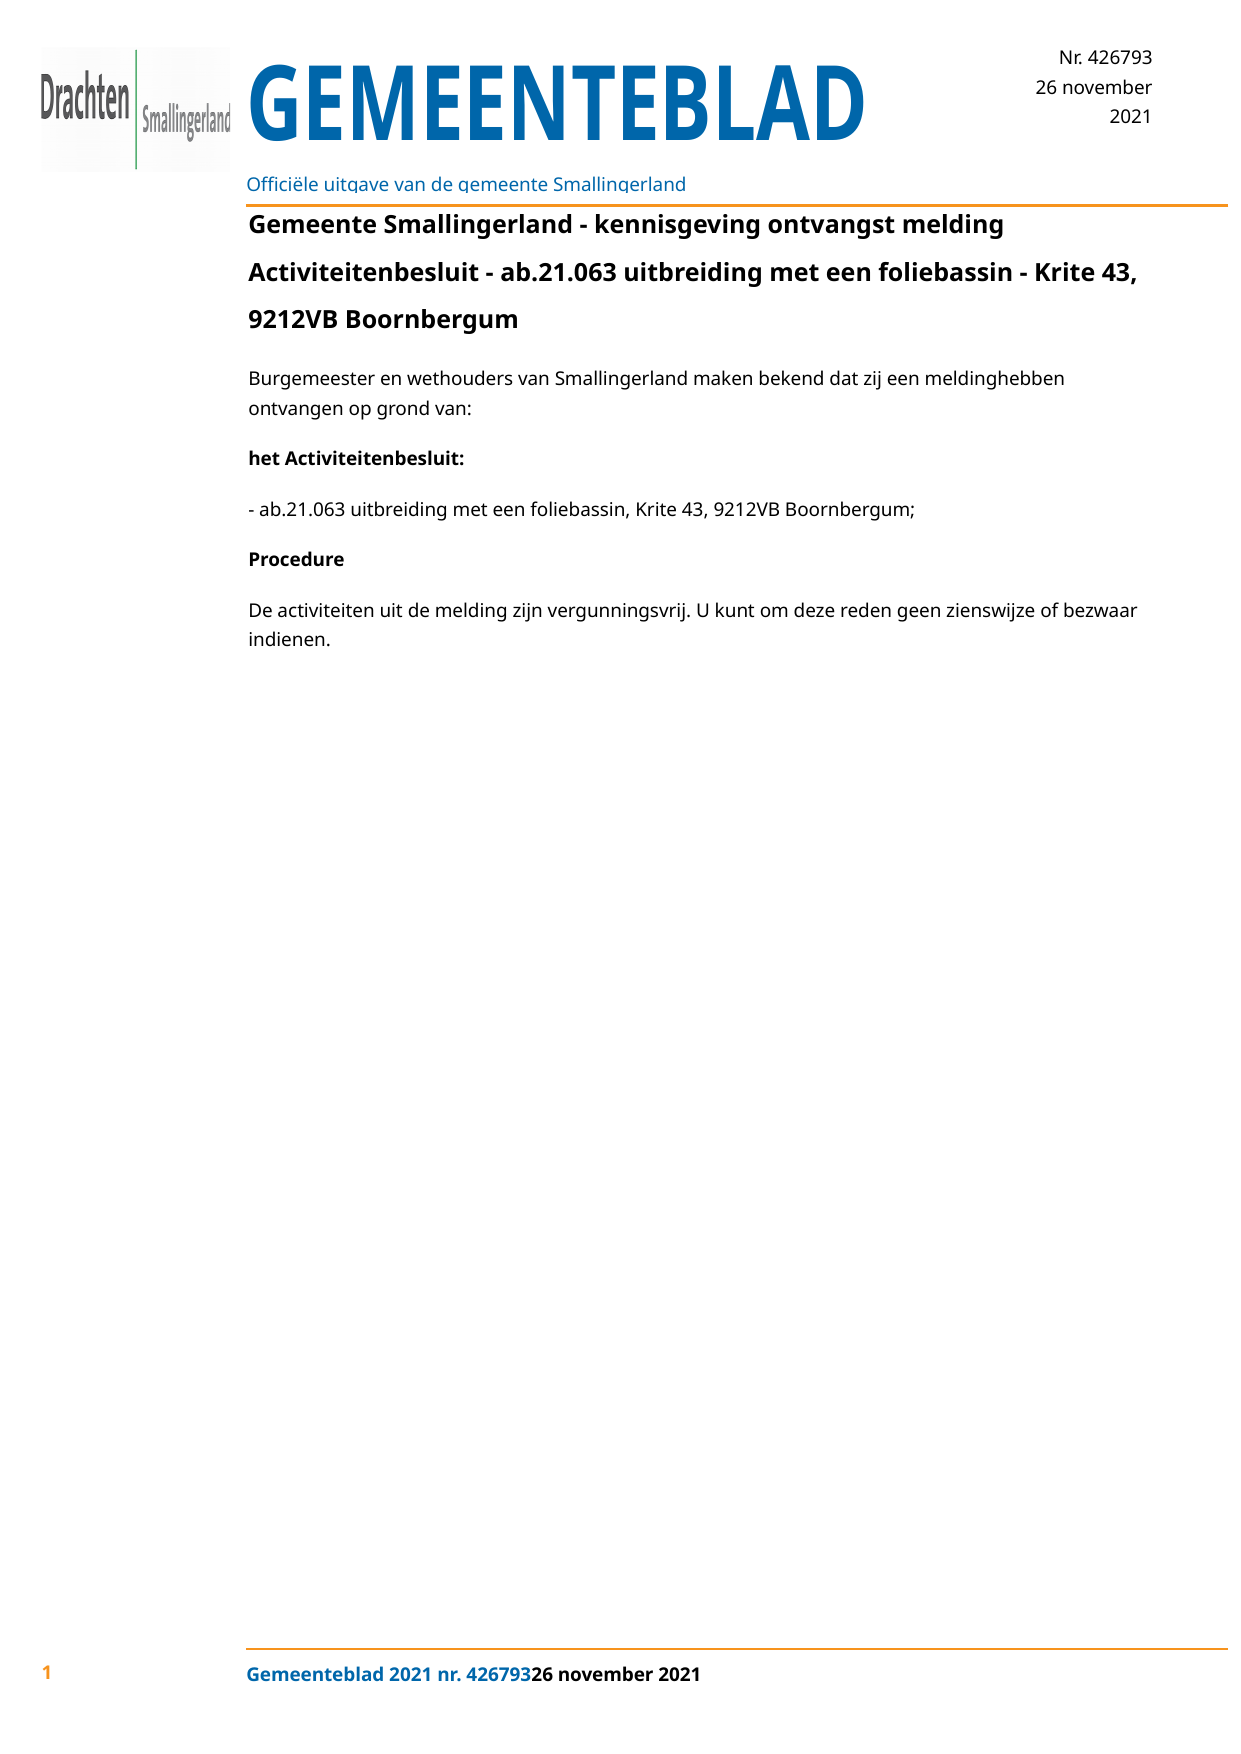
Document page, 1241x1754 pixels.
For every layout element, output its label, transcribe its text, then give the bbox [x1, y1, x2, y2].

picture [41, 47, 231, 172]
text Burgemeester en wethouders van Smallingerland maken bekend dat zij een meldinghebben ontvangen op grond van: [248, 366, 1152, 421]
text Gemeente Smallingerland - kennisgeving ontvangst melding Activiteitenbesluit - ab.21.063 uitbreiding met een foliebassin - Krite 43, 9212VB Boornbergum [248, 207, 1152, 336]
text De activiteiten uit de melding zijn vergunningsvrij. U kunt om deze reden geen zienswijze of bezwaar indienen. [248, 597, 1152, 652]
text Procedure [248, 546, 1152, 572]
text - ab.21.063 uitbreiding met een foliebassin, Krite 43, 9212VB Boornbergum; [248, 496, 1152, 522]
text het Activiteitenbesluit: [248, 446, 1152, 471]
